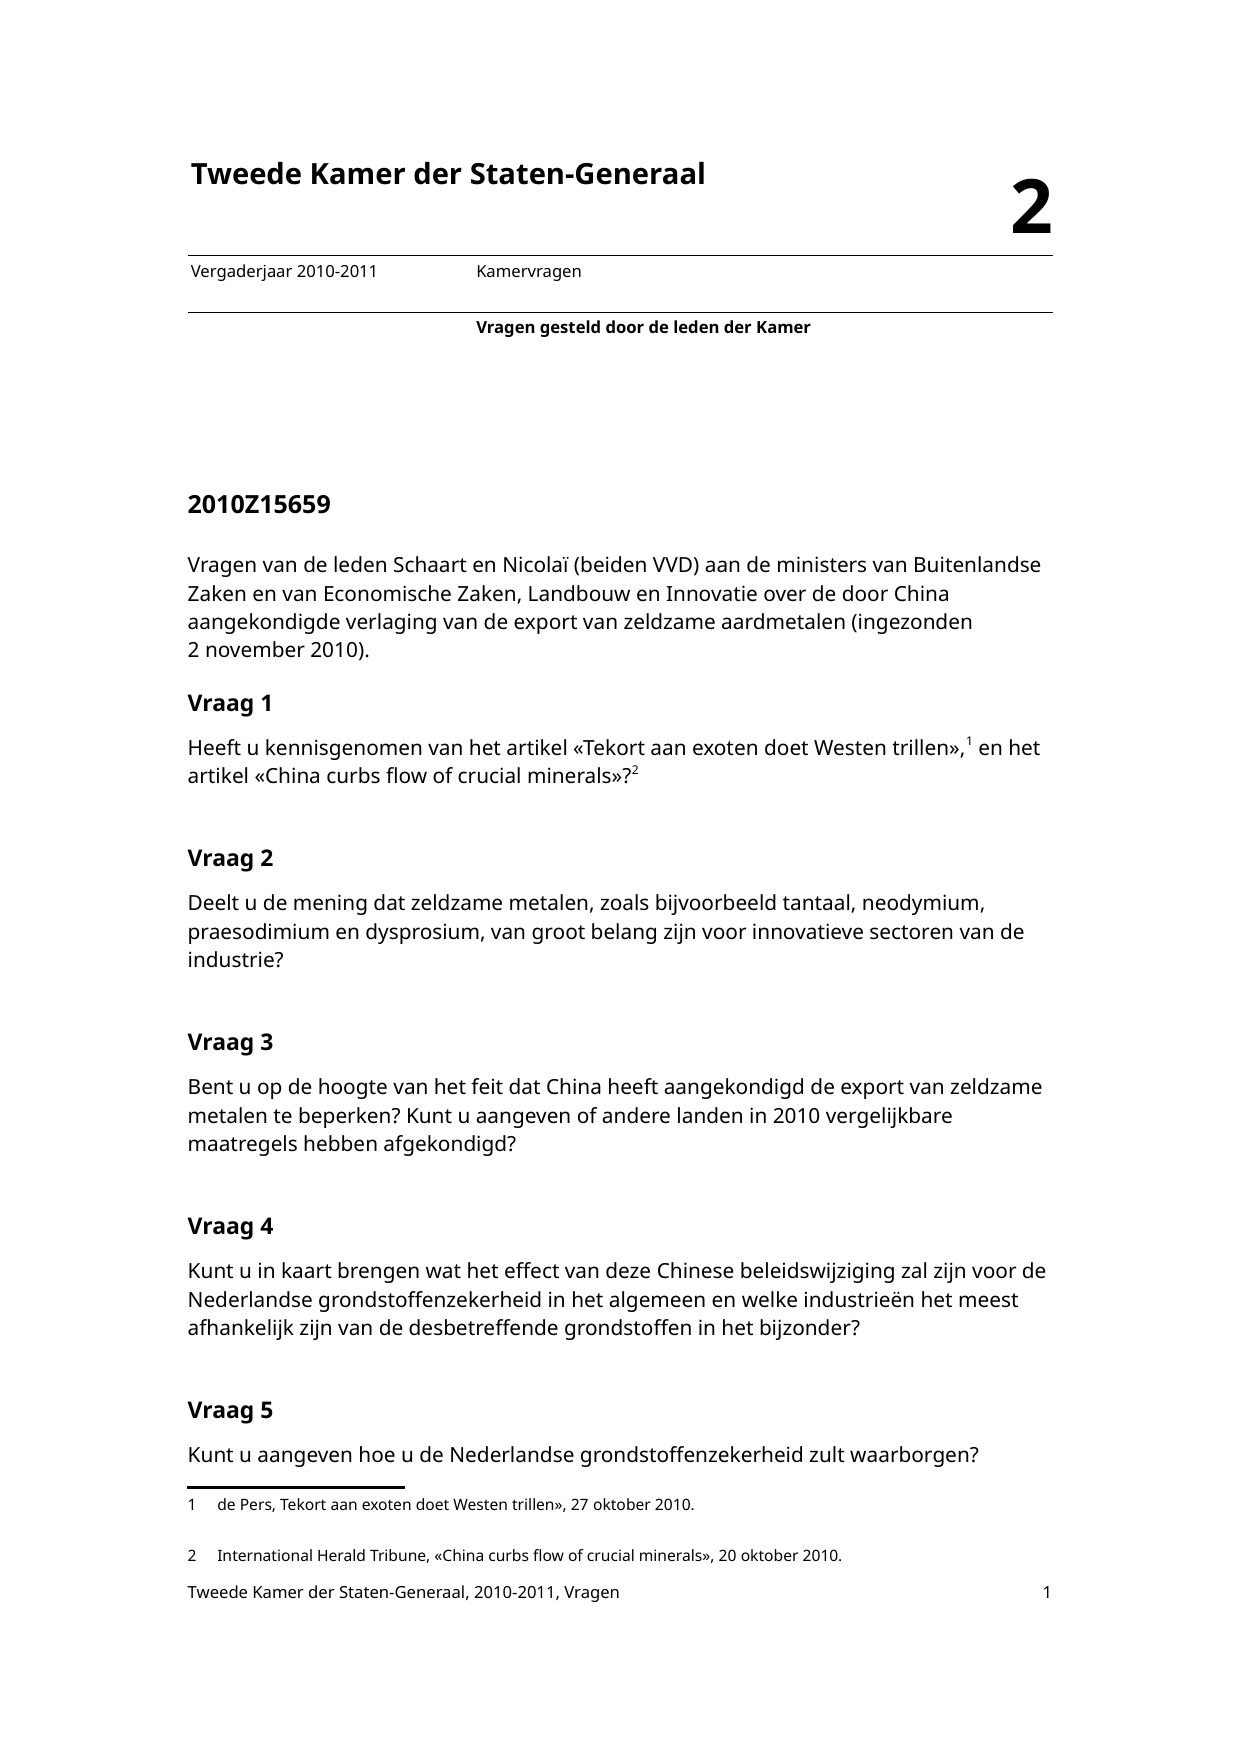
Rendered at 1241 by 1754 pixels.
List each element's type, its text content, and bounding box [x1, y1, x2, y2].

table_cell Vragen gesteld door de leden der Kamer [473, 313, 1053, 339]
table_cell Kamervragen [473, 256, 1053, 312]
subtitle Vraag 3 [187, 1026, 1053, 1057]
text International Herald Tribune, «China curbs flow of crucial minerals», 20 oktober 2010. [187, 1538, 1053, 1566]
text Bent u op de hoogte van het feit dat China heeft aangekondigd de export van zeldzame metalen te beperken? Kunt u aangeven of andere landen in 2010 vergelijkbare maatregels hebben afgekondigd? [187, 1072, 1053, 1158]
text Heeft u kennisgenomen van het artikel «Tekort aan exoten doet Westen trillen», en het artikel «China curbs flow of crucial minerals»? [187, 733, 1053, 790]
subtitle Vraag 2 [187, 842, 1053, 873]
subtitle Vraag 5 [187, 1394, 1053, 1426]
text Vragen van de leden Schaart en Nicolaï (beiden VVD) aan de ministers van Buitenlandse Zaken en van Economische Zaken, Landbouw en Innovatie over de door China aangekondigde verlaging van de export van zeldzame aardmetalen (ingezonden 2 november 2010). [187, 550, 1053, 664]
text 2010Z15659 [187, 487, 1053, 521]
subtitle Vraag 1 [187, 687, 1053, 718]
text de Pers, Tekort aan exoten doet Westen trillen», 27 oktober 2010. [187, 1479, 1053, 1508]
table_cell [188, 313, 473, 339]
table_header 2 [880, 150, 1053, 255]
text Kunt u aangeven hoe u de Nederlandse grondstoffenzekerheid zult waarborgen? [187, 1441, 1053, 1469]
subtitle Vraag 4 [187, 1210, 1053, 1242]
text Kunt u in kaart brengen wat het effect van deze Chinese beleidswijziging zal zijn voor de Nederlandse grondstoffenzekerheid in het algemeen en welke industrieën het meest afhankelijk zijn van de desbetreffende grondstoffen in het bijzonder? [187, 1257, 1053, 1342]
table_header Tweede Kamer der Staten-Generaal [188, 150, 879, 255]
text Deelt u de mening dat zeldzame metalen, zoals bijvoorbeeld tantaal, neodymium, praesodimium en dysprosium, van groot belang zijn voor innovatieve sectoren van de industrie? [187, 888, 1053, 974]
table_cell Vergaderjaar 2010-2011 [188, 256, 473, 312]
